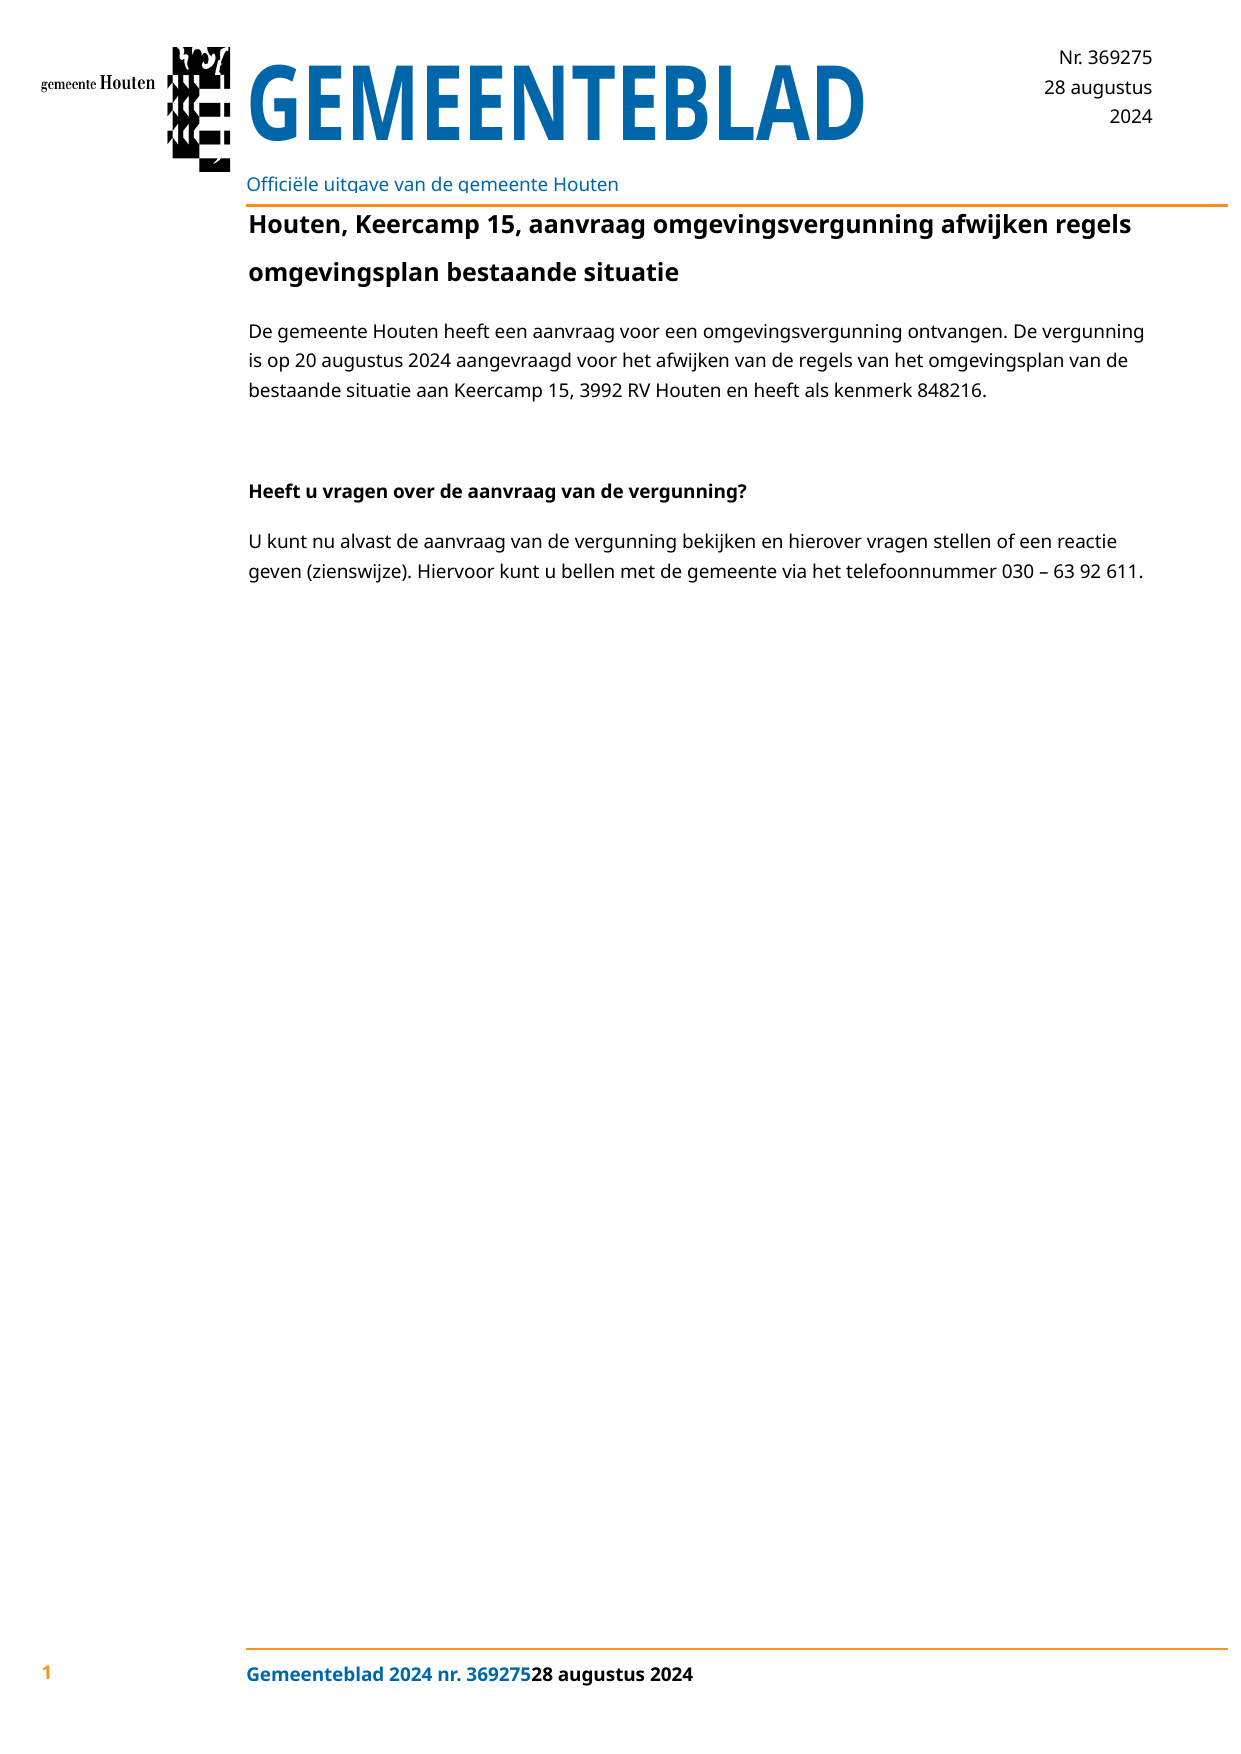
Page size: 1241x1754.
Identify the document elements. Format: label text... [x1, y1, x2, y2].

text Heeft u vragen over de aanvraag van de vergunning? [248, 478, 1152, 504]
text Houten, Keercamp 15, aanvraag omgevingsvergunning afwijken regels omgevingsplan bestaande situatie [248, 207, 1152, 288]
text U kunt nu alvast de aanvraag van de vergunning bekijken en hierover vragen stellen of een reactie geven (zienswijze). Hiervoor kunt u bellen met de gemeente via het telefoonnummer 030 – 63 92 611. [248, 528, 1152, 584]
text De gemeente Houten heeft een aanvraag voor een omgevingsvergunning ontvangen. De vergunning is op 20 augustus 2024 aangevraagd voor het afwijken van de regels van het omgevingsplan van de bestaande situatie aan Keercamp 15, 3992 RV Houten en heeft als kenmerk 848216. [248, 318, 1152, 403]
picture [41, 47, 231, 172]
